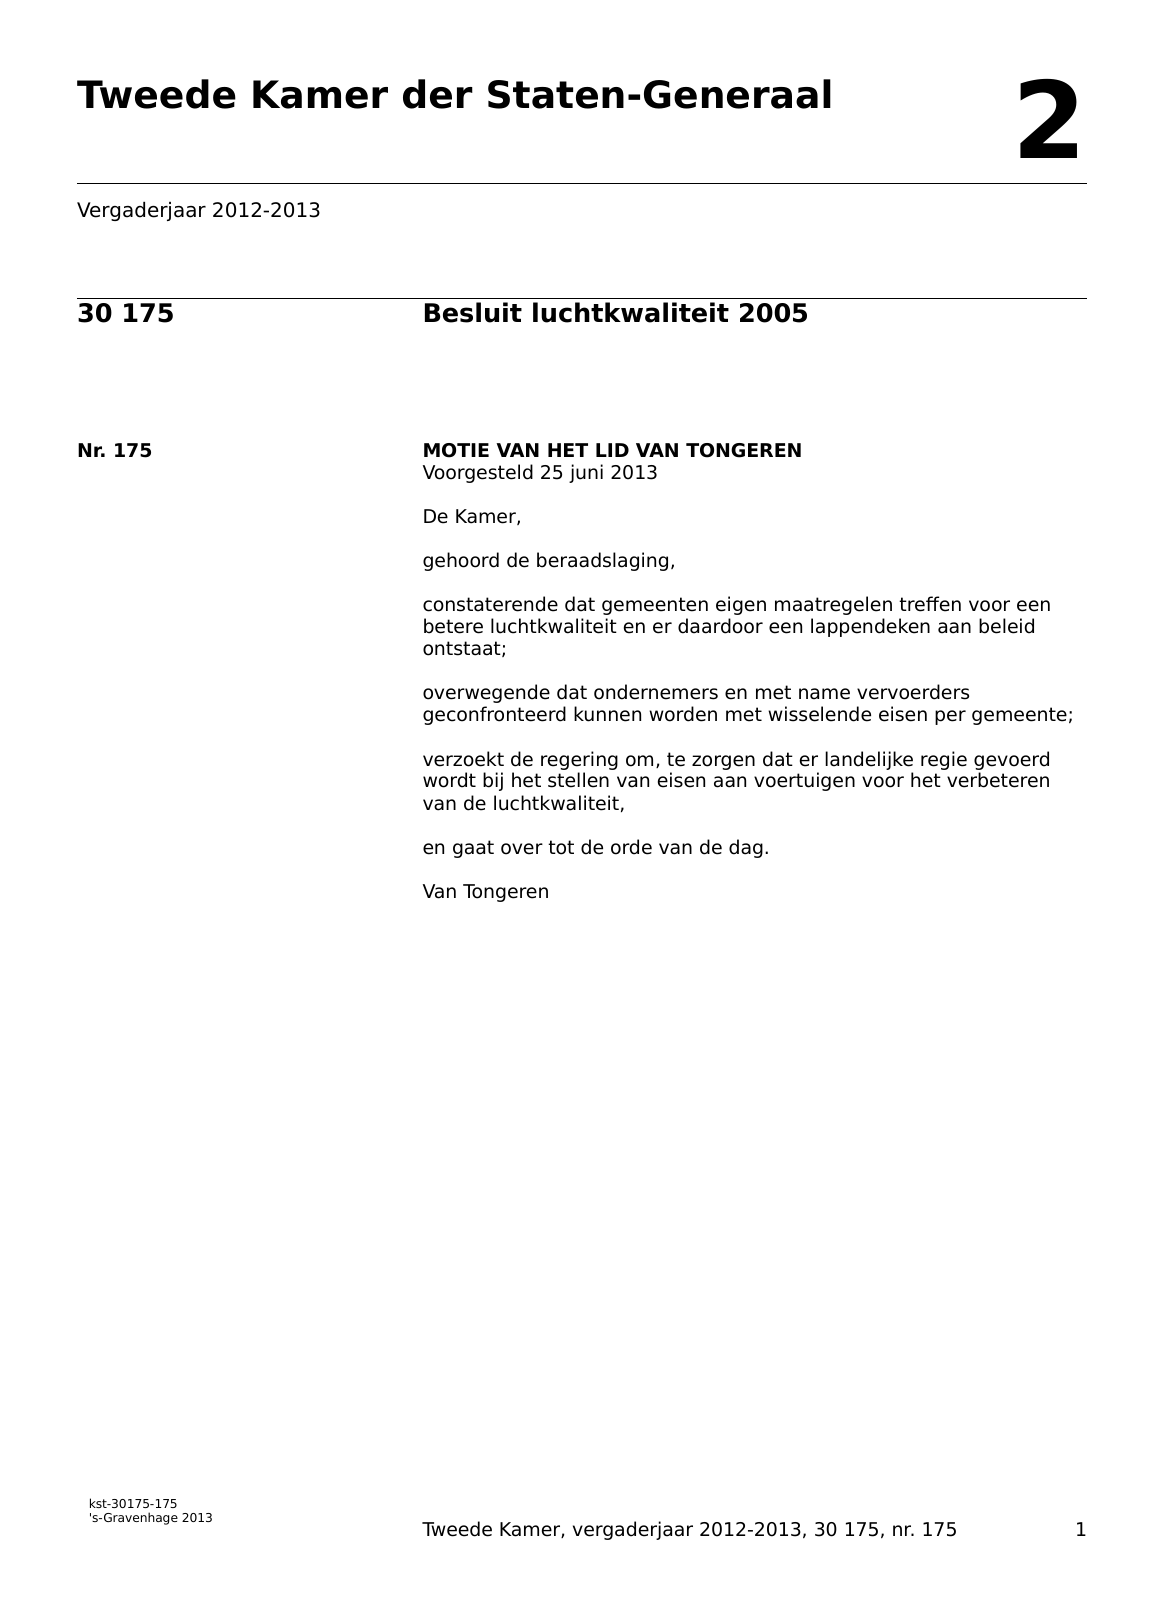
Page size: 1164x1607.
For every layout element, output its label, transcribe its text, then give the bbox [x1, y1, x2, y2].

text gehoord de beraadslaging, [422, 550, 1087, 572]
text Van Tongeren [422, 881, 1087, 903]
text en gaat over tot de orde van de dag. [422, 837, 1087, 858]
text 's-Gravenhage 2013 [88, 1511, 323, 1525]
text verzoekt de regering om, te zorgen dat er landelijke regie gevoerd wordt bij het stellen van eisen aan voertuigen voor het verbeteren van de luchtkwaliteit, [422, 748, 1087, 814]
table_cell Vergaderjaar 2012-2013 [77, 184, 1087, 298]
text kst-30175-175 [88, 1497, 323, 1511]
table_header 2 [886, 59, 1087, 183]
subtitle Nr. 175 MOTIE VAN HET LID VAN TONGEREN [77, 440, 1087, 462]
text De Kamer, [422, 506, 1087, 528]
text Voorgesteld 25 juni 2013 [422, 462, 1087, 484]
text overwegende dat ondernemers en met name vervoerders geconfronteerd kunnen worden met wisselende eisen per gemeente; [422, 682, 1087, 726]
subtitle 30 175 Besluit luchtkwaliteit 2005 [77, 299, 1087, 329]
table_header Tweede Kamer der Staten-Generaal [77, 59, 886, 183]
text constaterende dat gemeenten eigen maatregelen treffen voor een betere luchtkwaliteit en er daardoor een lappendeken aan beleid ontstaat; [422, 594, 1087, 660]
